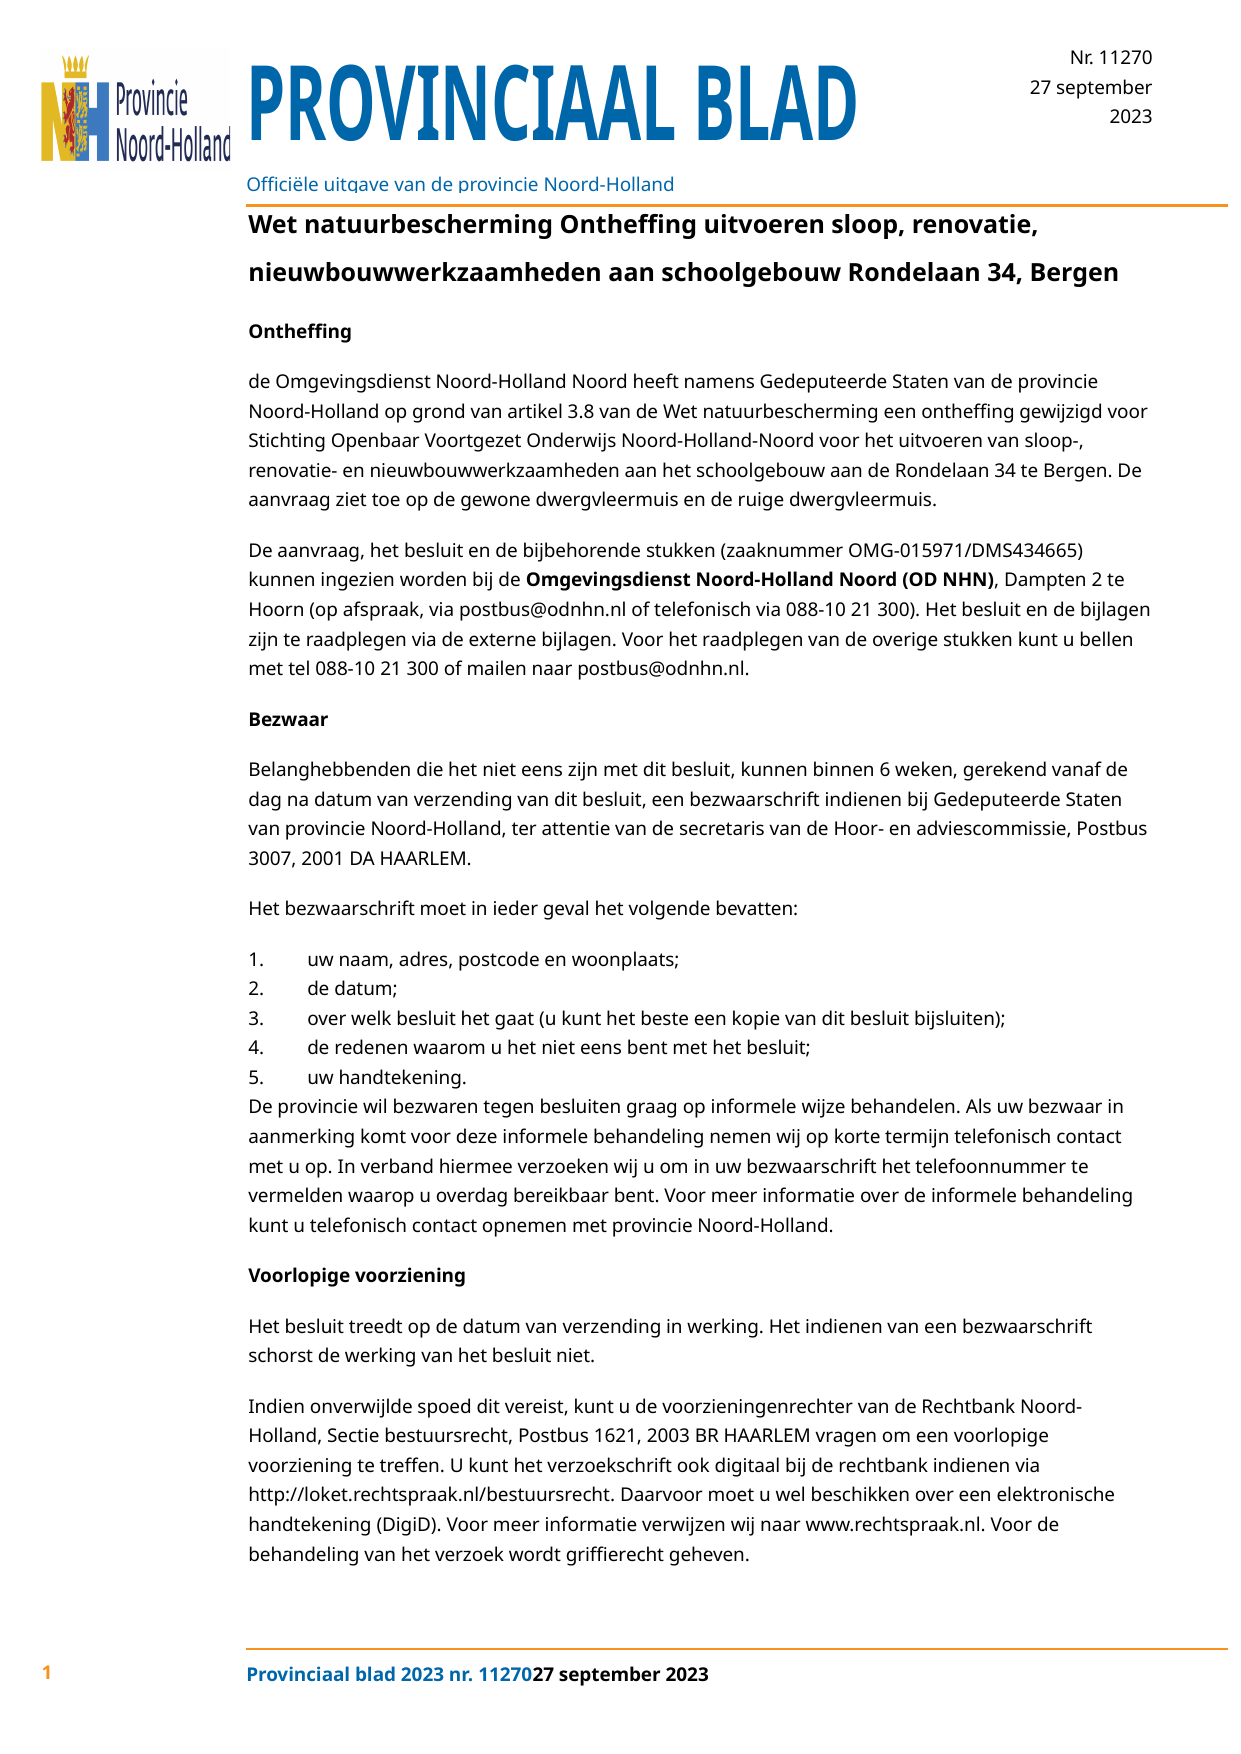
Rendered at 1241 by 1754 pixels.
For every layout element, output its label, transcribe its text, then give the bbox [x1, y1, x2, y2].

text de Omgevingsdienst Noord-Holland Noord heeft namens Gedeputeerde Staten van de provincie Noord-Holland op grond van artikel 3.8 van de Wet natuurbescherming een ontheffing gewijzigd voor Stichting Openbaar Voortgezet Onderwijs Noord-Holland-Noord voor het uitvoeren van sloop-, renovatie- en nieuwbouwwerkzaamheden aan het schoolgebouw aan de Rondelaan 34 te Bergen. De aanvraag ziet toe op de gewone dwergvleermuis en de ruige dwergvleermuis. [248, 368, 1152, 512]
text Voorlopige voorziening [248, 1262, 1152, 1288]
text De provincie wil bezwaren tegen besluiten graag op informele wijze behandelen. Als uw bezwaar in aanmerking komt voor deze informele behandeling nemen wij op korte termijn telefonisch contact met u op. In verband hiermee verzoeken wij u om in uw bezwaarschrift het telefoonnummer te vermelden waarop u overdag bereikbaar bent. Voor meer informatie over de informele behandeling kunt u telefonisch contact opnemen met provincie Noord-Holland. [248, 1094, 1152, 1238]
text Belanghebbenden die het niet eens zijn met dit besluit, kunnen binnen 6 weken, gerekend vanaf de dag na datum van verzending van dit besluit, een bezwaarschrift indienen bij Gedeputeerde Staten van provincie Noord-Holland, ter attentie van de secretaris van de Hoor- en adviescommissie, Postbus 3007, 2001 DA HAARLEM. [248, 756, 1152, 871]
list de redenen waarom u het niet eens bent met het besluit; [248, 1034, 1152, 1060]
text Het besluit treedt op de datum van verzending in werking. Het indienen van een bezwaarschrift schorst de werking van het besluit niet. [248, 1313, 1152, 1368]
text Het bezwaarschrift moet in ieder geval het volgende bevatten: [248, 895, 1152, 921]
picture [41, 47, 231, 172]
list over welk besluit het gaat (u kunt het beste een kopie van dit besluit bijsluiten); [248, 1005, 1152, 1031]
text Wet natuurbescherming Ontheffing uitvoeren sloop, renovatie, nieuwbouwwerkzaamheden aan schoolgebouw Rondelaan 34, Bergen [248, 207, 1152, 288]
list de datum; [248, 975, 1152, 1001]
list uw naam, adres, postcode en woonplaats; [248, 946, 1152, 972]
text Ontheffing [248, 318, 1152, 344]
list uw handtekening. [248, 1064, 1152, 1090]
text Indien onverwijlde spoed dit vereist, kunt u de voorzieningenrechter van de Rechtbank Noord-Holland, Sectie bestuursrecht, Postbus 1621, 2003 BR HAARLEM vragen om een voorlopige voorziening te treffen. U kunt het verzoekschrift ook digitaal bij de rechtbank indienen via http://loket.rechtspraak.nl/bestuursrecht. Daarvoor moet u wel beschikken over een elektronische handtekening (DigiD). Voor meer informatie verwijzen wij naar www.rechtspraak.nl. Voor de behandeling van het verzoek wordt griffierecht geheven. [248, 1393, 1152, 1567]
text Bezwaar [248, 706, 1152, 732]
text De aanvraag, het besluit en de bijbehorende stukken (zaaknummer OMG-015971/DMS434665) kunnen ingezien worden bij de Omgevingsdienst Noord-Holland Noord (OD NHN), Dampten 2 te Hoorn (op afspraak, via postbus@odnhn.nl of telefonisch via 088-10 21 300). Het besluit en de bijlagen zijn te raadplegen via de externe bijlagen. Voor het raadplegen van de overige stukken kunt u bellen met tel 088-10 21 300 of mailen naar postbus@odnhn.nl. [248, 537, 1152, 681]
